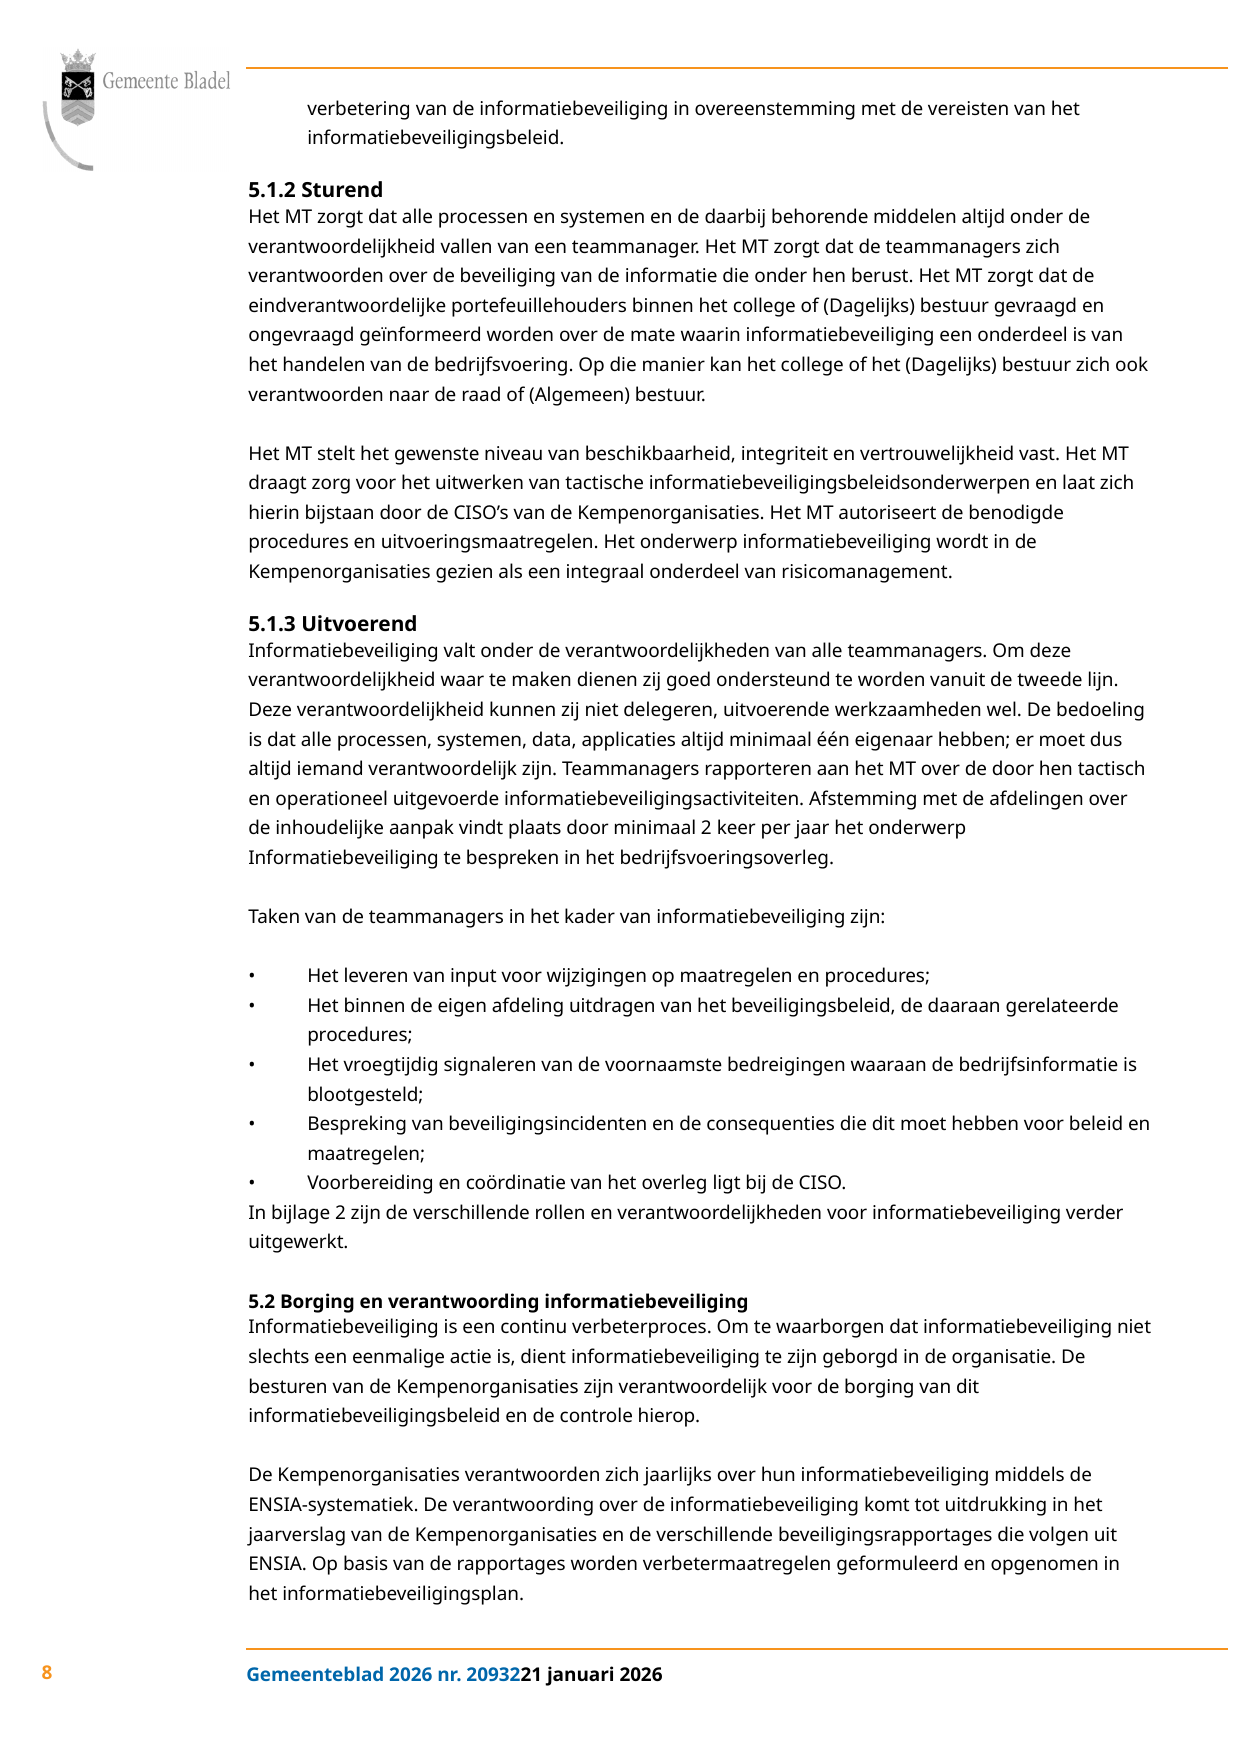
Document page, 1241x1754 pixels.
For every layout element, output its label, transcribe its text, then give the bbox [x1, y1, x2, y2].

text 5.1.3 Uitvoerend [248, 609, 1152, 637]
picture [41, 47, 231, 172]
list Voorbereiding en coördinatie van het overleg ligt bij de CISO. [248, 1169, 1152, 1195]
text Informatiebeveiliging valt onder de verantwoordelijkheden van alle teammanagers. Om deze verantwoordelijkheid waar te maken dienen zij goed ondersteund te worden vanuit de tweede lijn. Deze verantwoordelijkheid kunnen zij niet delegeren, uitvoerende werkzaamheden wel. De bedoeling is dat alle processen, systemen, data, applicaties altijd minimaal één eigenaar hebben; er moet dus altijd iemand verantwoordelijk zijn. Teammanagers rapporteren aan het MT over de door hen tactisch en operationeel uitgevoerde informatiebeveiligingsactiviteiten. Afstemming met de afdelingen over de inhoudelijke aanpak vindt plaats door minimaal 2 keer per jaar het onderwerp Informatiebeveiliging te bespreken in het bedrijfsvoeringsoverleg. [248, 637, 1152, 870]
text Informatiebeveiliging is een continu verbeterproces. Om te waarborgen dat informatiebeveiliging niet slechts een eenmalige actie is, dient informatiebeveiliging te zijn geborgd in de organisatie. De besturen van de Kempenorganisaties zijn verantwoordelijk voor de borging van dit informatiebeveiligingsbeleid en de controle hierop. [248, 1314, 1152, 1428]
text Taken van de teammanagers in het kader van informatiebeveiliging zijn: [248, 903, 1152, 929]
list Bespreking van beveiligingsincidenten en de consequenties die dit moet hebben voor beleid en maatregelen; [248, 1110, 1152, 1166]
text De Kempenorganisaties verantwoorden zich jaarlijks over hun informatiebeveiliging middels de ENSIA-systematiek. De verantwoording over de informatiebeveiliging komt tot uitdrukking in het jaarverslag van de Kempenorganisaties en de verschillende beveiligingsrapportages die volgen uit ENSIA. Op basis van de rapportages worden verbetermaatregelen geformuleerd en opgenomen in het informatiebeveiligingsplan. [248, 1462, 1152, 1606]
text In bijlage 2 zijn de verschillende rollen en verantwoordelijkheden voor informatiebeveiliging verder uitgewerkt. [248, 1199, 1152, 1254]
list Het binnen de eigen afdeling uitdragen van het beveiligingsbeleid, de daaraan gerelateerde procedures; [248, 992, 1152, 1047]
list Het leveren van input voor wijzigingen op maatregelen en procedures; [248, 962, 1152, 988]
text 5.1.2 Sturend [248, 175, 1152, 203]
list Het vroegtijdig signaleren van de voornaamste bedreigingen waaraan de bedrijfsinformatie is blootgesteld; [248, 1051, 1152, 1107]
text Het MT zorgt dat alle processen en systemen en de daarbij behorende middelen altijd onder de verantwoordelijkheid vallen van een teammanager. Het MT zorgt dat de teammanagers zich verantwoorden over de beveiliging van de informatie die onder hen berust. Het MT zorgt dat de eindverantwoordelijke portefeuillehouders binnen het college of (Dagelijks) bestuur gevraagd en ongevraagd geïnformeerd worden over de mate waarin informatiebeveiliging een onderdeel is van het handelen van de bedrijfsvoering. Op die manier kan het college of het (Dagelijks) bestuur zich ook verantwoorden naar de raad of (Algemeen) bestuur. [248, 203, 1152, 406]
text Het MT stelt het gewenste niveau van beschikbaarheid, integriteit en vertrouwelijkheid vast. Het MT draagt zorg voor het uitwerken van tactische informatiebeveiligingsbeleidsonderwerpen en laat zich hierin bijstaan door de CISO’s van de Kempenorganisaties. Het MT autoriseert de benodigde procedures en uitvoeringsmaatregelen. Het onderwerp informatiebeveiliging wordt in de Kempenorganisaties gezien als een integraal onderdeel van risicomanagement. [248, 440, 1152, 584]
list verbetering van de informatiebeveiliging in overeenstemming met de vereisten van het informatiebeveiligingsbeleid. [248, 95, 1152, 150]
text 5.2 Borging en verantwoording informatiebeveiliging [248, 1288, 1152, 1314]
